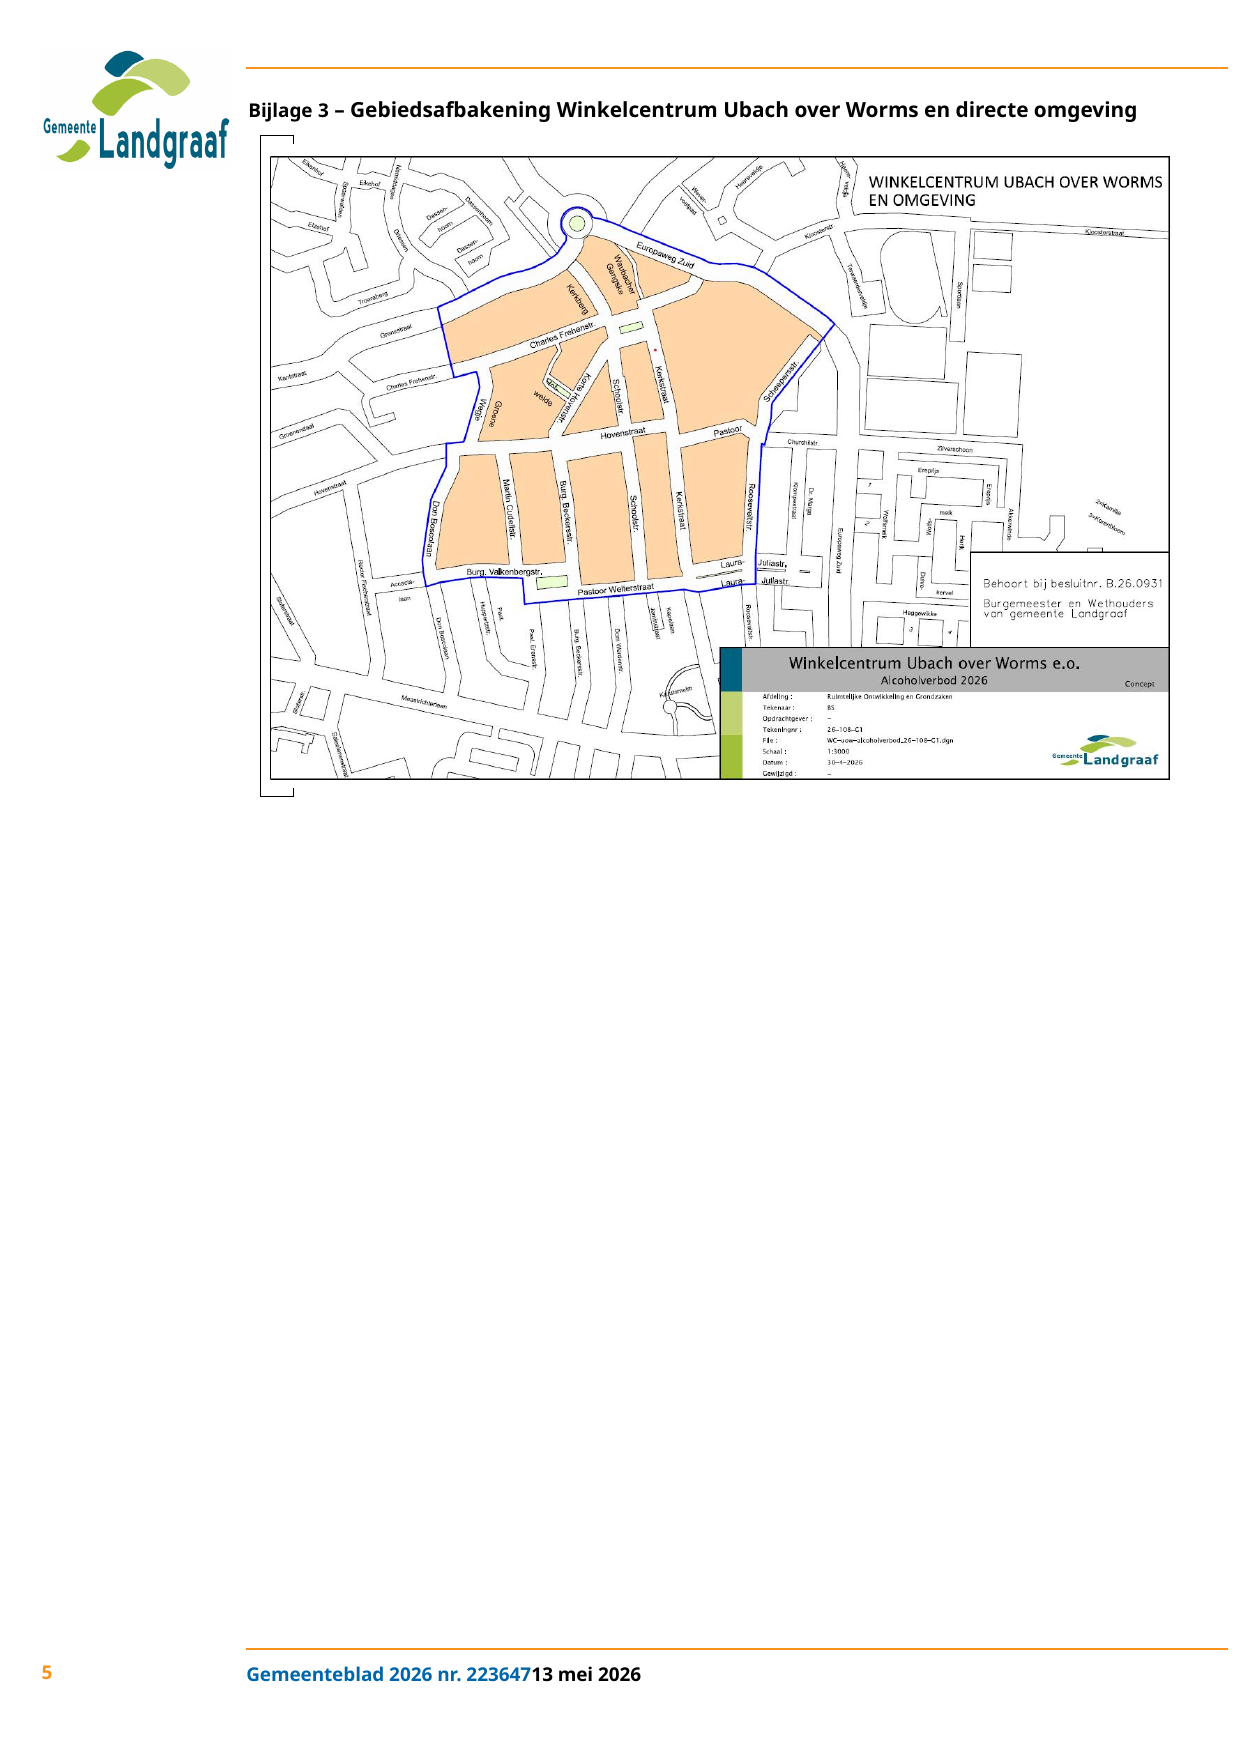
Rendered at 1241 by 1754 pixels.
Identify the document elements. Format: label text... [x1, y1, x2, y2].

picture [268, 144, 1173, 788]
picture [41, 47, 231, 172]
text Bijlage 3 – Gebiedsafbakening Winkelcentrum Ubach over Worms en directe omgeving [248, 95, 1152, 123]
